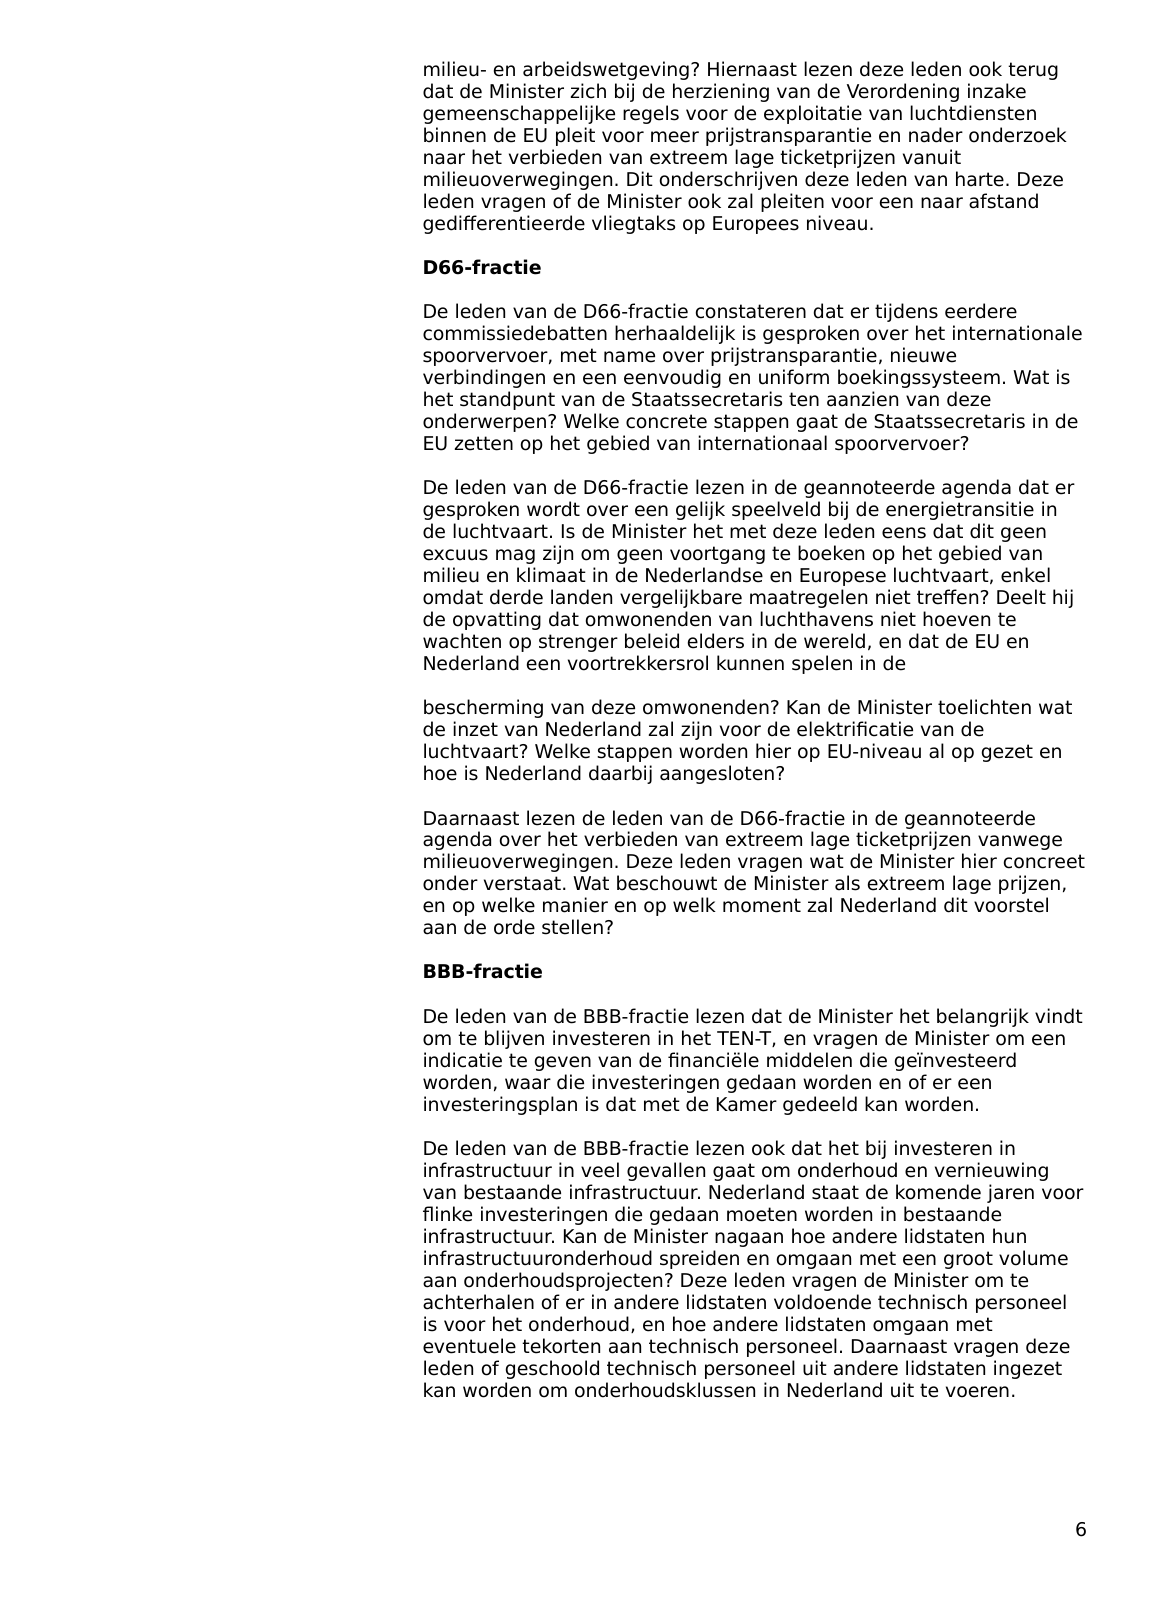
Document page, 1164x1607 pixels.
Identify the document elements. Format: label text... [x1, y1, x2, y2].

text De leden van de BBB-fractie lezen ook dat het bij investeren in infrastructuur in veel gevallen gaat om onderhoud en vernieuwing van bestaande infrastructuur. Nederland staat de komende jaren voor flinke investeringen die gedaan moeten worden in bestaande infrastructuur. Kan de Minister nagaan hoe andere lidstaten hun infrastructuuronderhoud spreiden en omgaan met een groot volume aan onderhoudsprojecten? Deze leden vragen de Minister om te achterhalen of er in andere lidstaten voldoende technisch personeel is voor het onderhoud, en hoe andere lidstaten omgaan met eventuele tekorten aan technisch personeel. Daarnaast vragen deze leden of geschoold technisch personeel uit andere lidstaten ingezet kan worden om onderhoudsklussen in Nederland uit te voeren. [422, 1138, 1087, 1401]
text bescherming van deze omwonenden? Kan de Minister toelichten wat de inzet van Nederland zal zijn voor de elektrificatie van de luchtvaart? Welke stappen worden hier op EU-niveau al op gezet en hoe is Nederland daarbij aangesloten? [422, 697, 1087, 785]
text De leden van de BBB-fractie lezen dat de Minister het belangrijk vindt om te blijven investeren in het TEN-T, en vragen de Minister om een indicatie te geven van de financiële middelen die geïnvesteerd worden, waar die investeringen gedaan worden en of er een investeringsplan is dat met de Kamer gedeeld kan worden. [422, 1006, 1087, 1116]
text milieu- en arbeidswetgeving? Hiernaast lezen deze leden ook terug dat de Minister zich bij de herziening van de Verordening inzake gemeenschappelijke regels voor de exploitatie van luchtdiensten binnen de EU pleit voor meer prijstransparantie en nader onderzoek naar het verbieden van extreem lage ticketprijzen vanuit milieuoverwegingen. Dit onderschrijven deze leden van harte. Deze leden vragen of de Minister ook zal pleiten voor een naar afstand gedifferentieerde vliegtaks op Europees niveau. [422, 59, 1087, 235]
text De leden van de D66-fractie constateren dat er tijdens eerdere commissiedebatten herhaaldelijk is gesproken over het internationale spoorvervoer, met name over prijstransparantie, nieuwe verbindingen en een eenvoudig en uniform boekingssysteem. Wat is het standpunt van de Staatssecretaris ten aanzien van deze onderwerpen? Welke concrete stappen gaat de Staatssecretaris in de EU zetten op het gebied van internationaal spoorvervoer? [422, 301, 1087, 455]
subtitle BBB-fractie [422, 961, 1087, 983]
text Daarnaast lezen de leden van de D66-fractie in de geannoteerde agenda over het verbieden van extreem lage ticketprijzen vanwege milieuoverwegingen. Deze leden vragen wat de Minister hier concreet onder verstaat. Wat beschouwt de Minister als extreem lage prijzen, en op welke manier en op welk moment zal Nederland dit voorstel aan de orde stellen? [422, 807, 1087, 939]
subtitle D66-fractie [422, 257, 1087, 279]
text De leden van de D66-fractie lezen in de geannoteerde agenda dat er gesproken wordt over een gelijk speelveld bij de energietransitie in de luchtvaart. Is de Minister het met deze leden eens dat dit geen excuus mag zijn om geen voortgang te boeken op het gebied van milieu en klimaat in de Nederlandse en Europese luchtvaart, enkel omdat derde landen vergelijkbare maatregelen niet treffen? Deelt hij de opvatting dat omwonenden van luchthavens niet hoeven te wachten op strenger beleid elders in de wereld, en dat de EU en Nederland een voortrekkersrol kunnen spelen in de [422, 477, 1087, 675]
